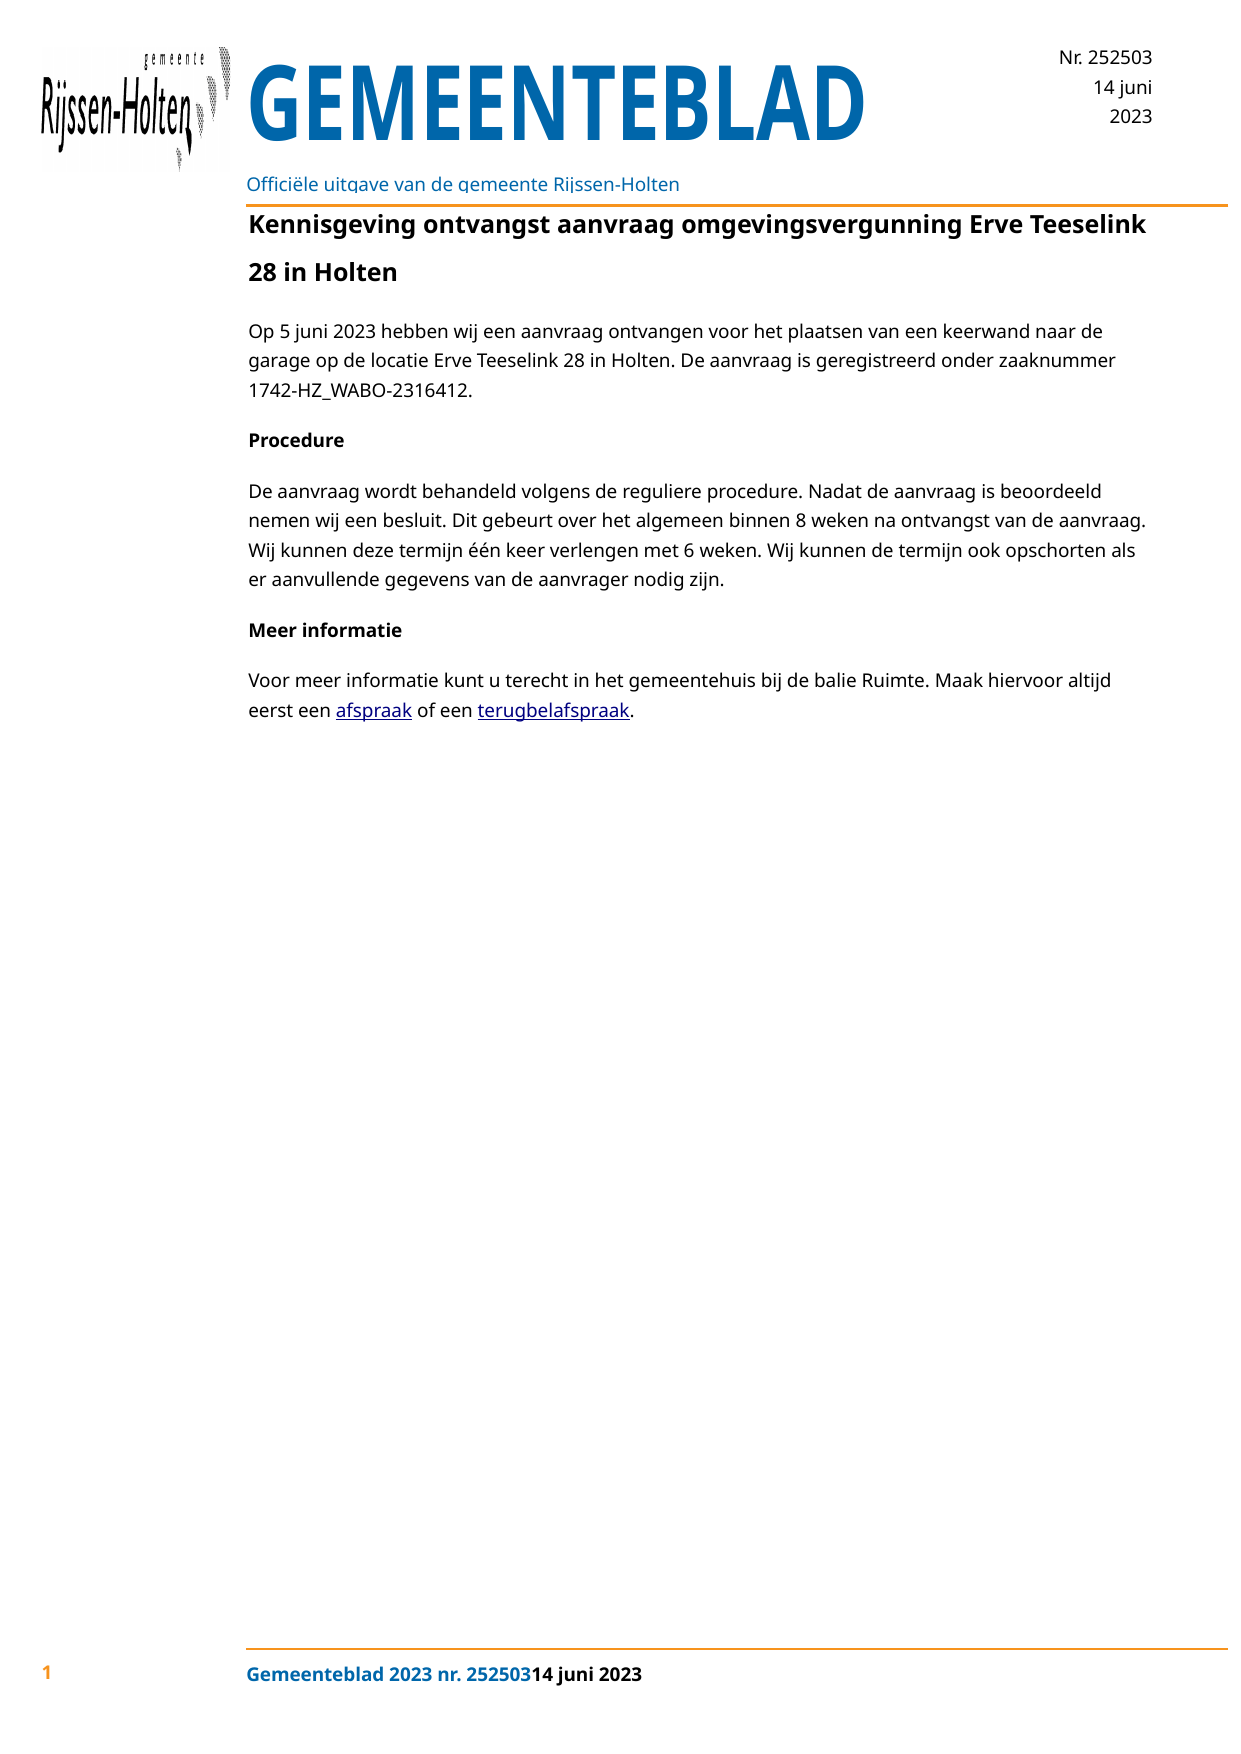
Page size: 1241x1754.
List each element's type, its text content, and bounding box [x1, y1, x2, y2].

text De aanvraag wordt behandeld volgens de reguliere procedure. Nadat de aanvraag is beoordeeld nemen wij een besluit. Dit gebeurt over het algemeen binnen 8 weken na ontvangst van de aanvraag. Wij kunnen deze termijn één keer verlengen met 6 weken. Wij kunnen de termijn ook opschorten als er aanvullende gegevens van de aanvrager nodig zijn. [248, 478, 1152, 592]
text Kennisgeving ontvangst aanvraag omgevingsvergunning Erve Teeselink 28 in Holten [248, 207, 1152, 288]
text Meer informatie [248, 617, 1152, 643]
text Op 5 juni 2023 hebben wij een aanvraag ontvangen voor het plaatsen van een keerwand naar de garage op de locatie Erve Teeselink 28 in Holten. De aanvraag is geregistreerd onder zaaknummer 1742-HZ_WABO-2316412. [248, 318, 1152, 403]
picture [41, 47, 231, 172]
text Procedure [248, 427, 1152, 453]
text Voor meer informatie kunt u terecht in het gemeentehuis bij de balie Ruimte. Maak hiervoor altijd eerst een afspraak of een terugbelafspraak. [248, 667, 1152, 723]
